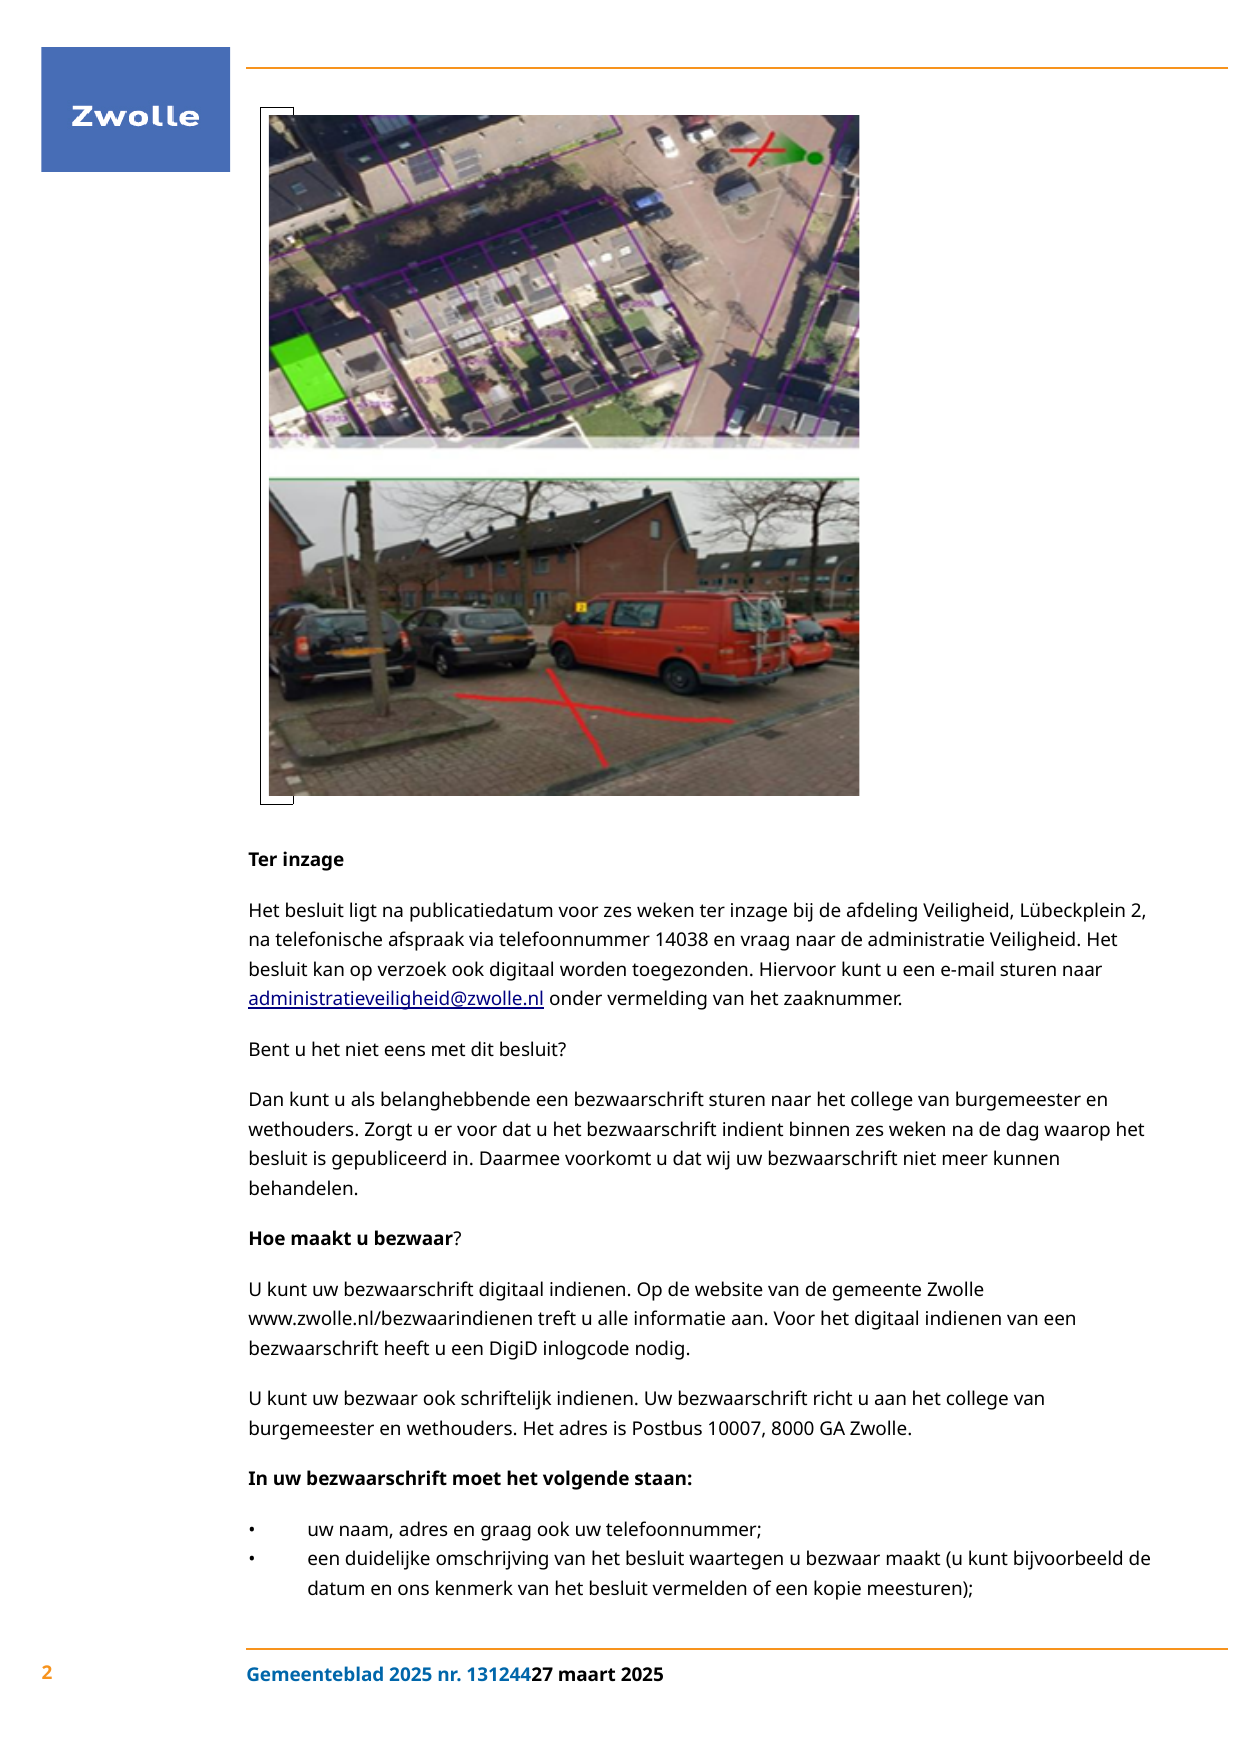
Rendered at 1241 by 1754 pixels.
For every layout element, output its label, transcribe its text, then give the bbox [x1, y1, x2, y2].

list een duidelijke omschrijving van het besluit waartegen u bezwaar maakt (u kunt bijvoorbeeld de datum en ons kenmerk van het besluit vermelden of een kopie meesturen); [248, 1546, 1152, 1601]
text U kunt uw bezwaar ook schriftelijk indienen. Uw bezwaarschrift richt u aan het college van burgemeester en wethouders. Het adres is Postbus 10007, 8000 GA Zwolle. [248, 1386, 1152, 1441]
text In uw bezwaarschrift moet het volgende staan: [248, 1466, 1152, 1491]
list uw naam, adres en graag ook uw telefoonnummer; [248, 1516, 1152, 1542]
text Het besluit ligt na publicatiedatum voor zes weken ter inzage bij de afdeling Veiligheid, Lübeckplein 2, na telefonische afspraak via telefoonnummer 14038 en vraag naar de administratie Veiligheid. Het besluit kan op verzoek ook digitaal worden toegezonden. Hiervoor kunt u een e-mail sturen naar administratieveiligheid@zwolle.nl onder vermelding van het zaaknummer. [248, 897, 1152, 1011]
text U kunt uw bezwaarschrift digitaal indienen. Op de website van de gemeente Zwolle www.zwolle.nl/bezwaarindienen treft u alle informatie aan. Voor het digitaal indienen van een bezwaarschrift heeft u een DigiD inlogcode nodig. [248, 1276, 1152, 1361]
text Ter inzage [248, 846, 1152, 872]
picture [268, 115, 860, 796]
text Dan kunt u als belanghebbende een bezwaarschrift sturen naar het college van burgemeester en wethouders. Zorgt u er voor dat u het bezwaarschrift indient binnen zes weken na de dag waarop het besluit is gepubliceerd in. Daarmee voorkomt u dat wij uw bezwaarschrift niet meer kunnen behandelen. [248, 1086, 1152, 1201]
text Bent u het niet eens met dit besluit? [248, 1036, 1152, 1062]
text Hoe maakt u bezwaar? [248, 1226, 1152, 1251]
picture [41, 47, 231, 172]
